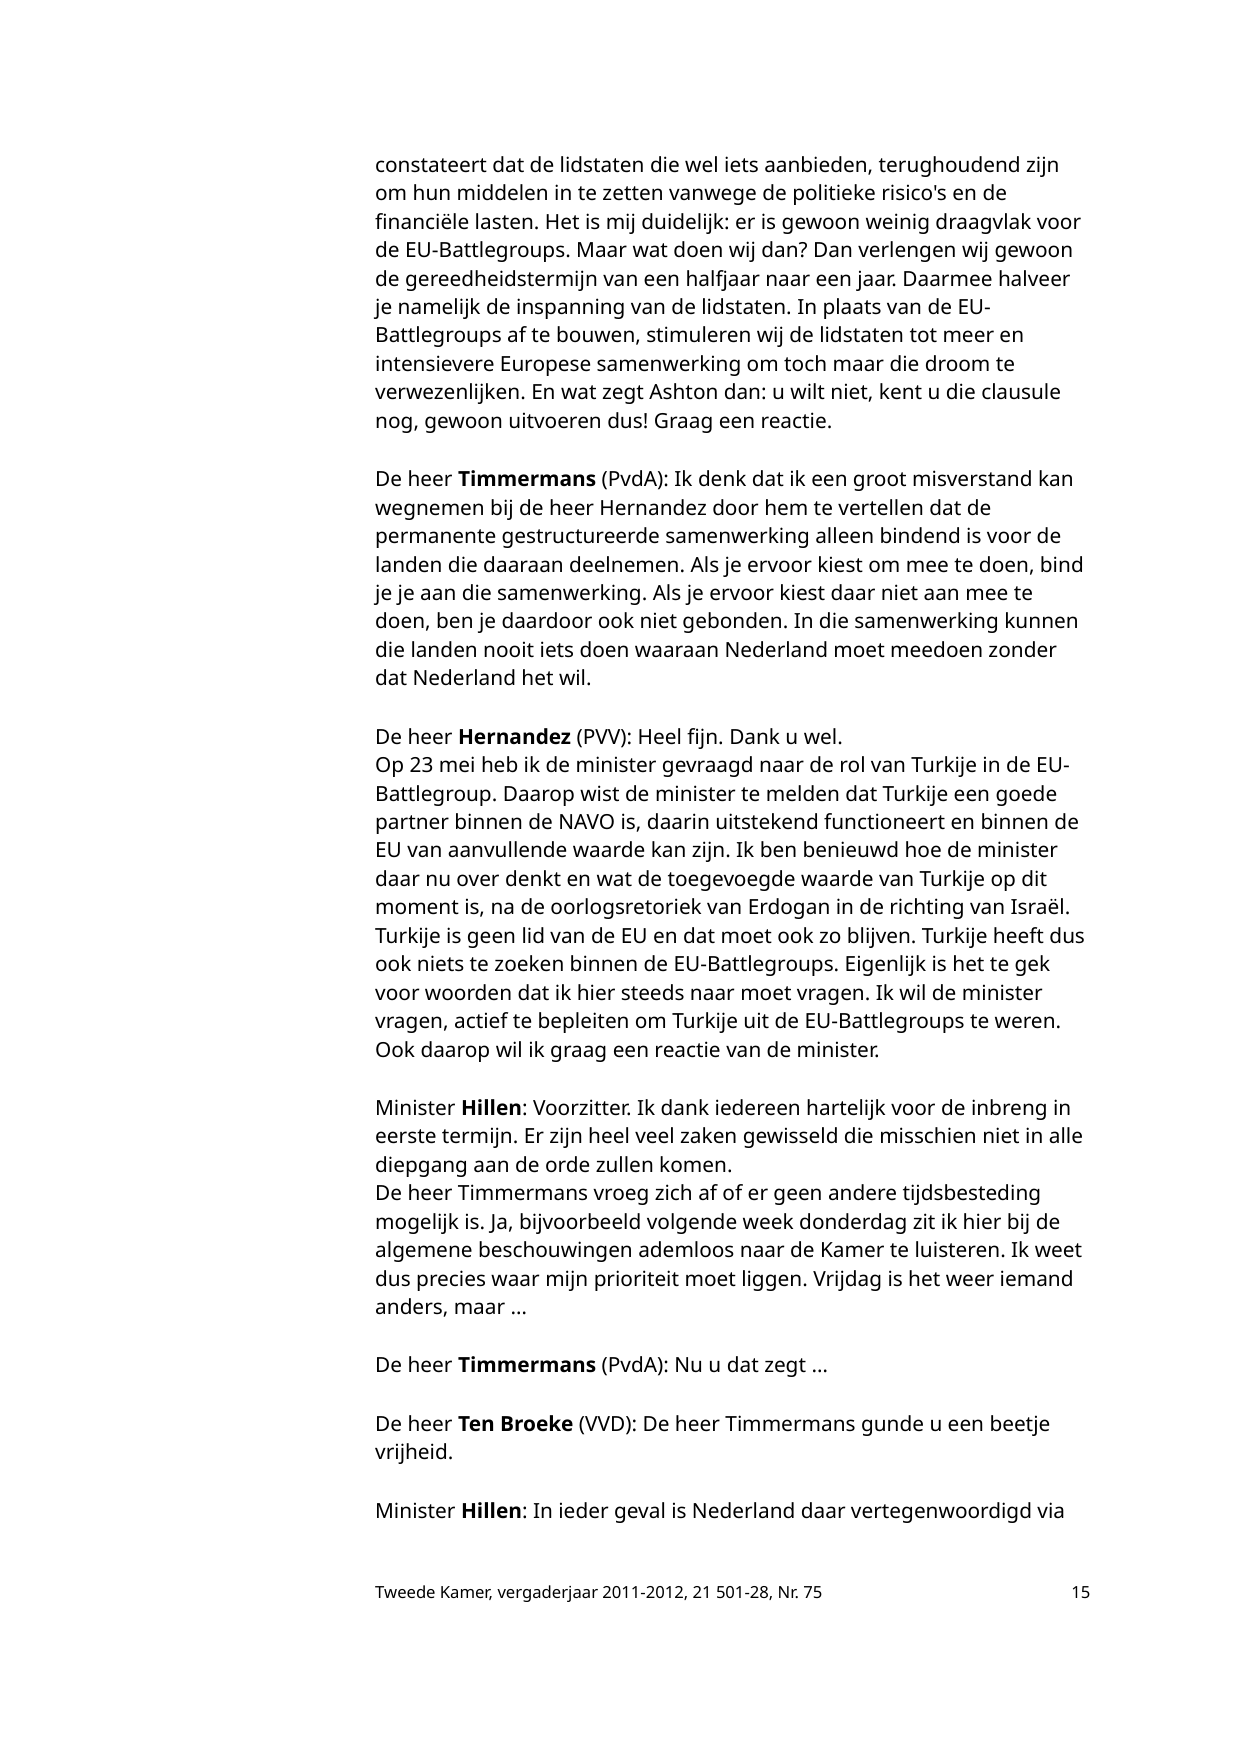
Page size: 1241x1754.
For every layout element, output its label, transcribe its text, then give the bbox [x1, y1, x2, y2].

text Op 23 mei heb ik de minister gevraagd naar de rol van Turkije in de EU-Battlegroup. Daarop wist de minister te melden dat Turkije een goede partner binnen de NAVO is, daarin uitstekend functioneert en binnen de EU van aanvullende waarde kan zijn. Ik ben benieuwd hoe de minister daar nu over denkt en wat de toegevoegde waarde van Turkije op dit moment is, na de oorlogsretoriek van Erdogan in de richting van Israël. Turkije is geen lid van de EU en dat moet ook zo blijven. Turkije heeft dus ook niets te zoeken binnen de EU-Battlegroups. Eigenlijk is het te gek voor woorden dat ik hier steeds naar moet vragen. Ik wil de minister vragen, actief te bepleiten om Turkije uit de EU-Battlegroups te weren. Ook daarop wil ik graag een reactie van de minister. [375, 750, 1090, 1063]
text Minister Hillen: Voorzitter. Ik dank iedereen hartelijk voor de inbreng in eerste termijn. Er zijn heel veel zaken gewisseld die misschien niet in alle diepgang aan de orde zullen komen. [375, 1093, 1090, 1178]
text De heer Timmermans (PvdA): Ik denk dat ik een groot misverstand kan wegnemen bij de heer Hernandez door hem te vertellen dat de permanente gestructureerde samenwerking alleen bindend is voor de landen die daaraan deelnemen. Als je ervoor kiest om mee te doen, bind je je aan die samenwerking. Als je ervoor kiest daar niet aan mee te doen, ben je daardoor ook niet gebonden. In die samenwerking kunnen die landen nooit iets doen waaraan Nederland moet meedoen zonder dat Nederland het wil. [375, 464, 1090, 692]
text De heer Timmermans vroeg zich af of er geen andere tijdsbesteding mogelijk is. Ja, bijvoorbeeld volgende week donderdag zit ik hier bij de algemene beschouwingen ademloos naar de Kamer te luisteren. Ik weet dus precies waar mijn prioriteit moet liggen. Vrijdag is het weer iemand anders, maar … [375, 1178, 1090, 1321]
text De heer Hernandez (PVV): Heel fijn. Dank u wel. [375, 722, 1090, 750]
text De heer Ten Broeke (VVD): De heer Timmermans gunde u een beetje vrijheid. [375, 1409, 1090, 1466]
text De heer Timmermans (PvdA): Nu u dat zegt … [375, 1351, 1090, 1379]
text constateert dat de lidstaten die wel iets aanbieden, terughoudend zijn om hun middelen in te zetten vanwege de politieke risico's en de financiële lasten. Het is mij duidelijk: er is gewoon weinig draagvlak voor de EU-Battlegroups. Maar wat doen wij dan? Dan verlengen wij gewoon de gereedheidstermijn van een halfjaar naar een jaar. Daarmee halveer je namelijk de inspanning van de lidstaten. In plaats van de EU-Battlegroups af te bouwen, stimuleren wij de lidstaten tot meer en intensievere Europese samenwerking om toch maar die droom te verwezenlijken. En wat zegt Ashton dan: u wilt niet, kent u die clausule nog, gewoon uitvoeren dus! Graag een reactie. [375, 150, 1090, 434]
text Minister Hillen: In ieder geval is Nederland daar vertegenwoordigd via [375, 1496, 1090, 1524]
